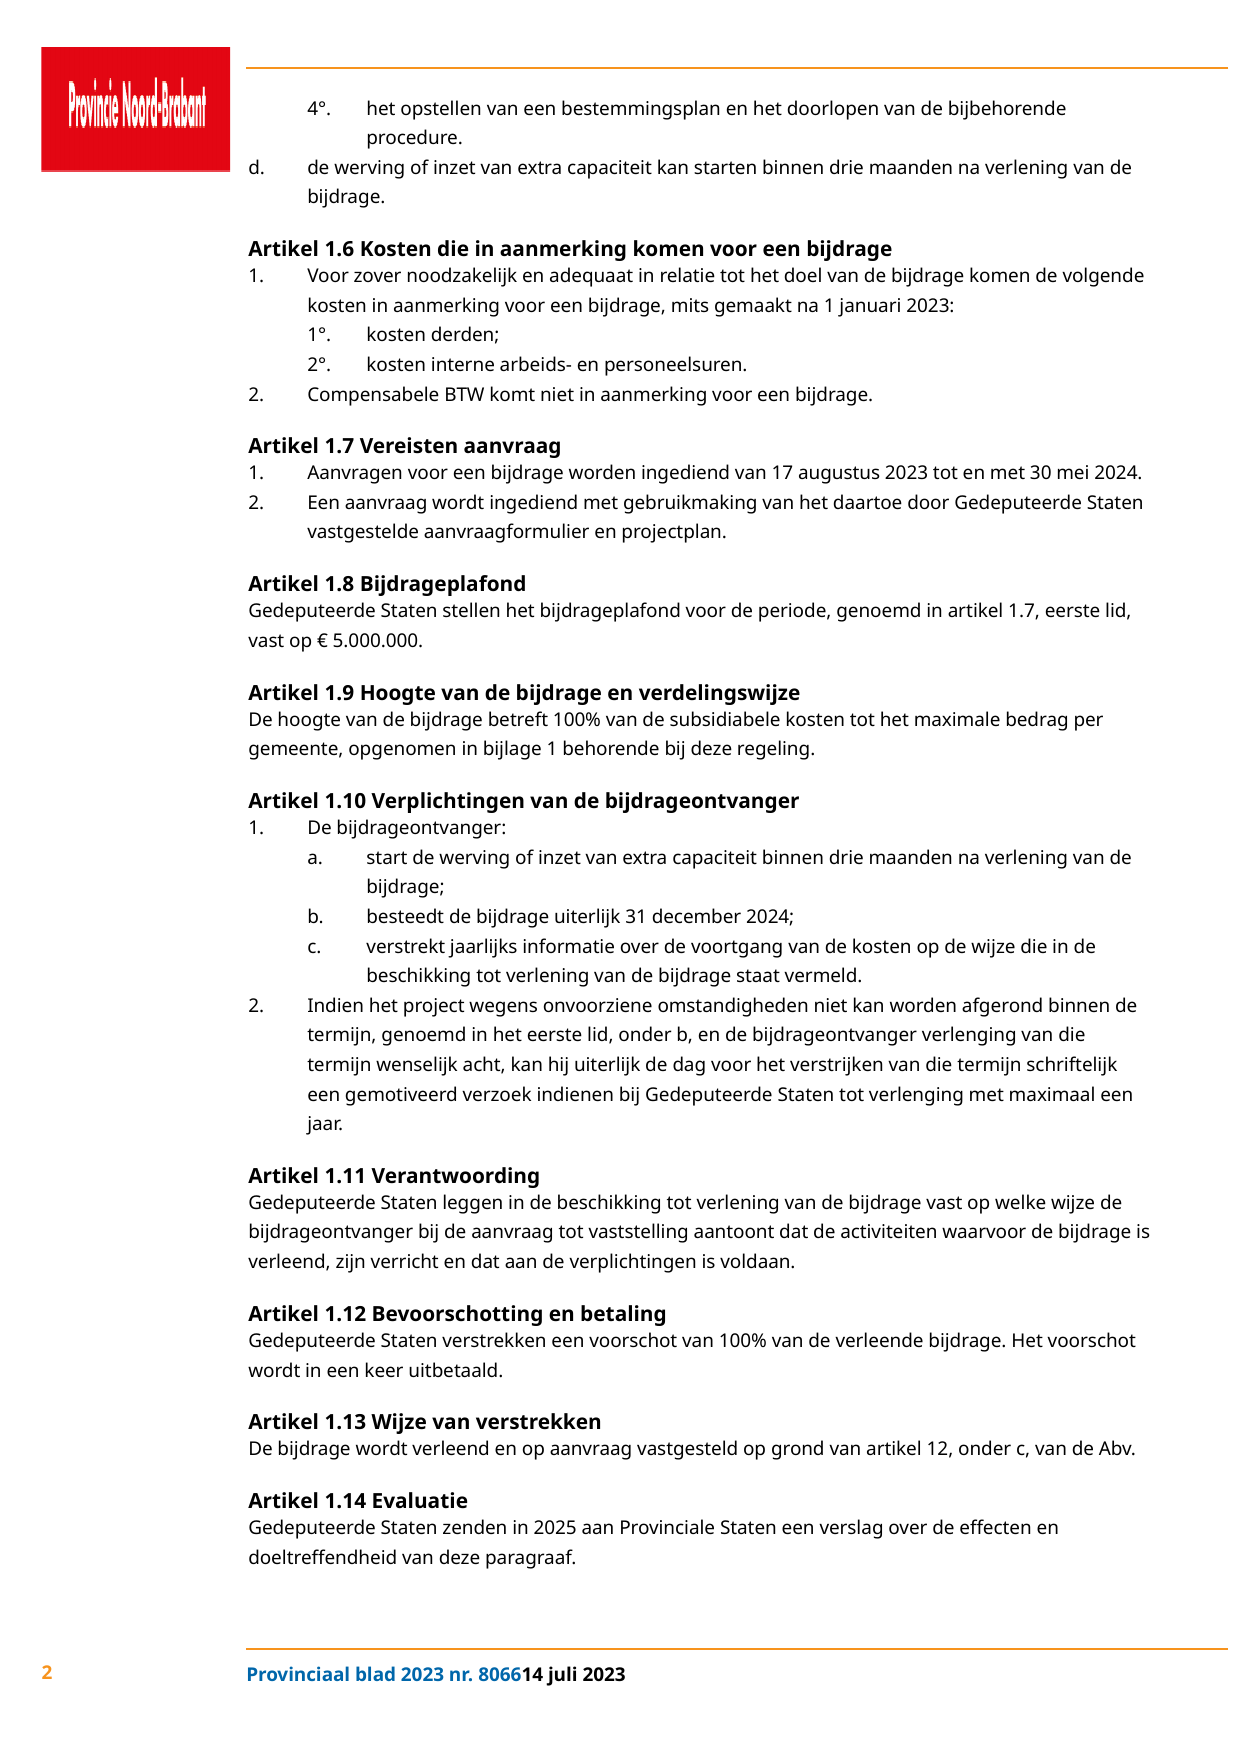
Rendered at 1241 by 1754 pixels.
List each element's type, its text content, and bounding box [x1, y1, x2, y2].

list Compensabele BTW komt niet in aanmerking voor een bijdrage. [248, 381, 1152, 406]
list Aanvragen voor een bijdrage worden ingediend van 17 augustus 2023 tot en met 30 mei 2024. [248, 459, 1152, 485]
picture [41, 47, 231, 172]
list de werving of inzet van extra capaciteit kan starten binnen drie maanden na verlening van de bijdrage. [248, 154, 1152, 209]
list Indien het project wegens onvoorziene omstandigheden niet kan worden afgerond binnen de termijn, genoemd in het eerste lid, onder b, en de bijdrageontvanger verlenging van die termijn wenselijk acht, kan hij uiterlijk de dag voor het verstrijken van die termijn schriftelijk een gemotiveerd verzoek indienen bij Gedeputeerde Staten tot verlenging met maximaal een jaar. [248, 992, 1152, 1136]
text Artikel 1.8 Bijdrageplafond [248, 569, 1152, 598]
list Voor zover noodzakelijk en adequaat in relatie tot het doel van de bijdrage komen de volgende kosten in aanmerking voor een bijdrage, mits gemaakt na 1 januari 2023: [248, 262, 1152, 318]
text De bijdrage wordt verleend en op aanvraag vastgesteld op grond van artikel 12, onder c, van de Abv. [248, 1436, 1152, 1461]
text Artikel 1.9 Hoogte van de bijdrage en verdelingswijze [248, 678, 1152, 706]
text Artikel 1.11 Verantwoording [248, 1161, 1152, 1189]
text Gedeputeerde Staten leggen in de beschikking tot verlening van de bijdrage vast op welke wijze de bijdrageontvanger bij de aanvraag tot vaststelling aantoont dat de activiteiten waarvoor de bijdrage is verleend, zijn verricht en dat aan de verplichtingen is voldaan. [248, 1189, 1152, 1274]
list De bijdrageontvanger: [248, 814, 1152, 840]
text Gedeputeerde Staten verstrekken een voorschot van 100% van de verleende bijdrage. Het voorschot wordt in een keer uitbetaald. [248, 1327, 1152, 1382]
list start de werving of inzet van extra capaciteit binnen drie maanden na verlening van de bijdrage; [307, 844, 1152, 899]
list kosten derden; [307, 322, 1152, 347]
list besteedt de bijdrage uiterlijk 31 december 2024; [307, 903, 1152, 929]
text De hoogte van de bijdrage betreft 100% van de subsidiabele kosten tot het maximale bedrag per gemeente, opgenomen in bijlage 1 behorende bij deze regeling. [248, 706, 1152, 761]
list kosten interne arbeids- en personeelsuren. [307, 351, 1152, 377]
text Artikel 1.12 Bevoorschotting en betaling [248, 1299, 1152, 1327]
text Artikel 1.6 Kosten die in aanmerking komen voor een bijdrage [248, 234, 1152, 262]
text Gedeputeerde Staten zenden in 2025 aan Provinciale Staten een verslag over de effecten en doeltreffendheid van deze paragraaf. [248, 1514, 1152, 1570]
list het opstellen van een bestemmingsplan en het doorlopen van de bijbehorende procedure. [307, 95, 1152, 150]
text Artikel 1.7 Vereisten aanvraag [248, 431, 1152, 459]
list Een aanvraag wordt ingediend met gebruikmaking van het daartoe door Gedeputeerde Staten vastgestelde aanvraagformulier en projectplan. [248, 489, 1152, 544]
text Artikel 1.13 Wijze van verstrekken [248, 1407, 1152, 1436]
list verstrekt jaarlijks informatie over de voortgang van de kosten op de wijze die in de beschikking tot verlening van de bijdrage staat vermeld. [307, 933, 1152, 988]
text Artikel 1.14 Evaluatie [248, 1486, 1152, 1514]
text Artikel 1.10 Verplichtingen van de bijdrageontvanger [248, 786, 1152, 814]
text Gedeputeerde Staten stellen het bijdrageplafond voor de periode, genoemd in artikel 1.7, eerste lid, vast op € 5.000.000. [248, 598, 1152, 653]
